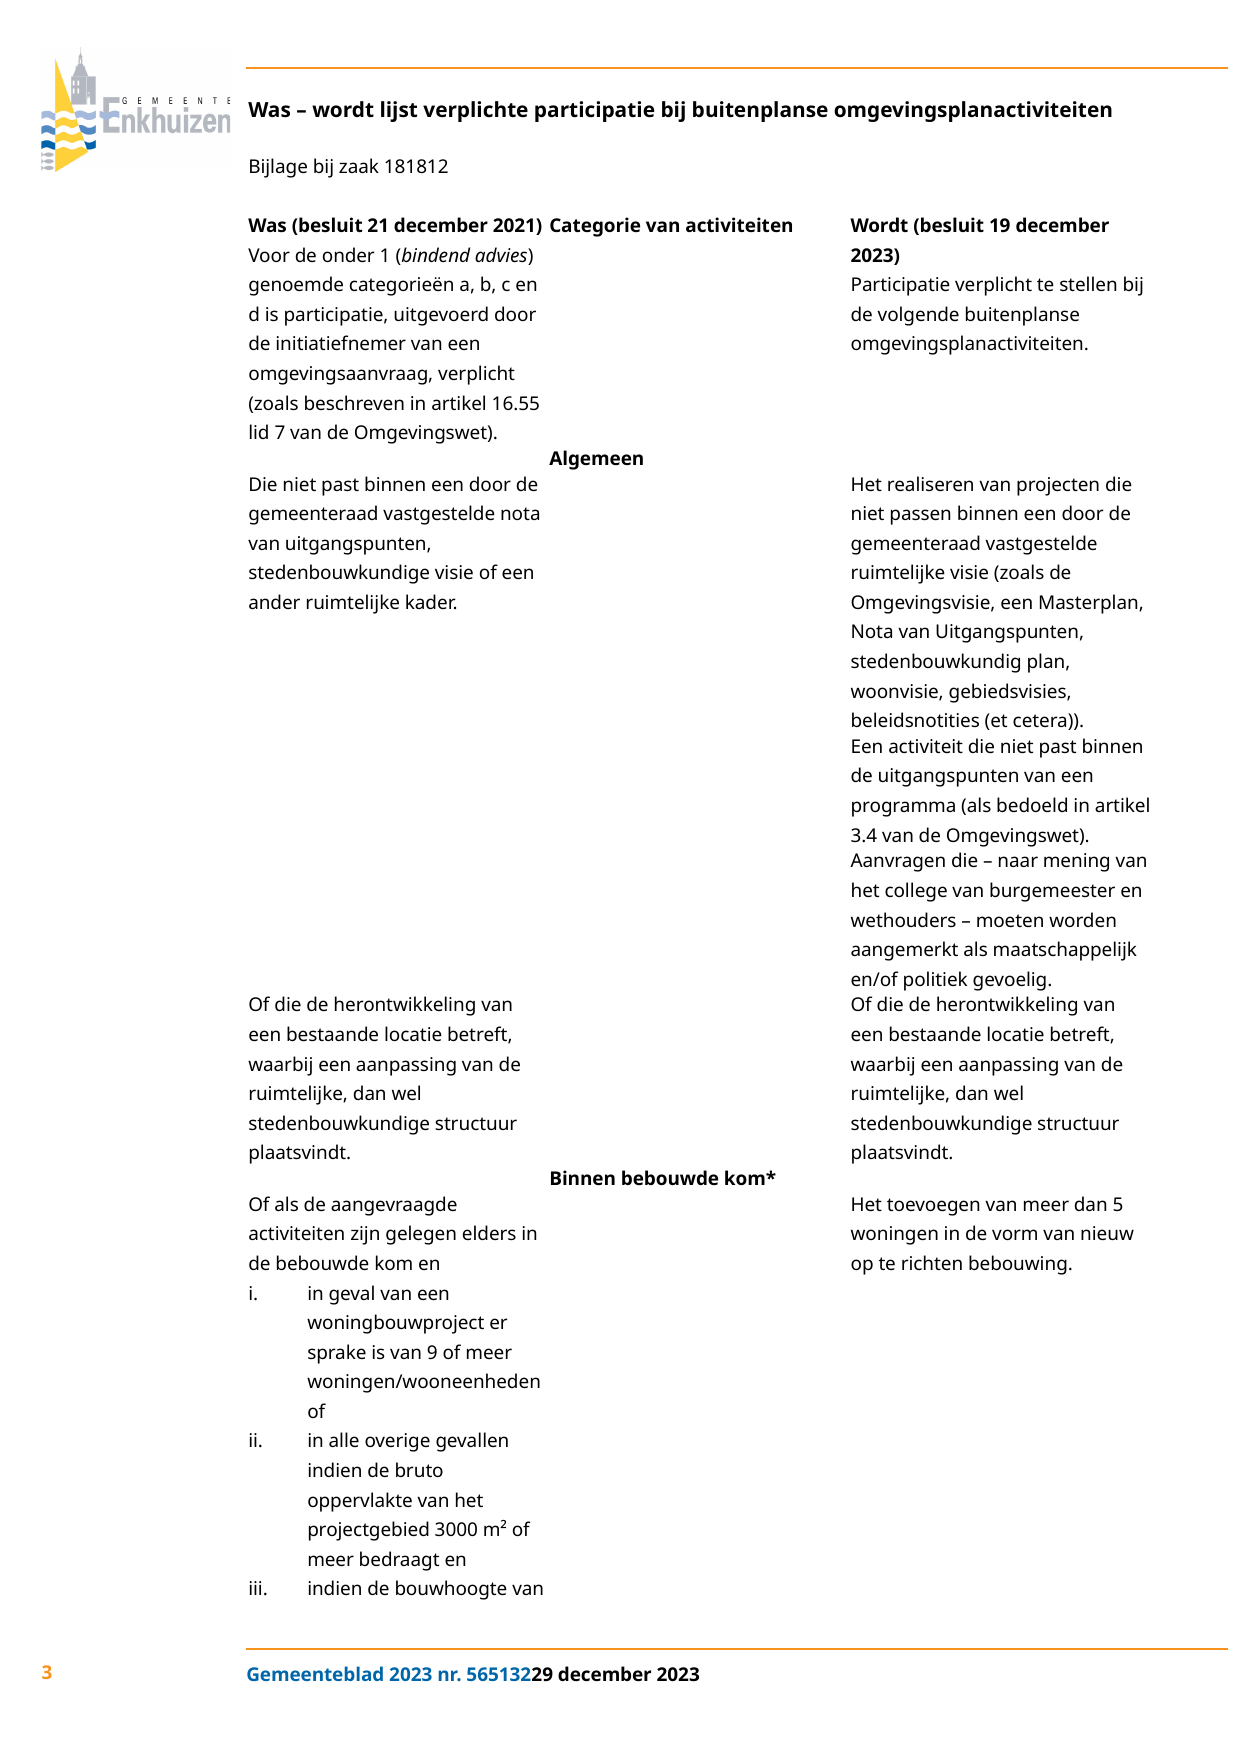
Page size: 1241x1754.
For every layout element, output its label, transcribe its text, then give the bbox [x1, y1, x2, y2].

table_cell Binnen bebouwde kom* [549, 1165, 850, 1191]
table_cell [248, 733, 549, 848]
table_cell [248, 445, 549, 471]
table_cell [549, 733, 850, 848]
table_cell Het realiseren van projecten die niet passen binnen een door de gemeenteraad vastgestelde ruimtelijke visie (zoals de Omgevingsvisie, een Masterplan, Nota van Uitgangspunten, stedenbouwkundig plan, woonvisie, gebiedsvisies, beleidsnotities (et cetera)). [850, 471, 1152, 733]
table_cell [850, 445, 1152, 471]
table_cell Die niet past binnen een door de gemeenteraad vastgestelde nota van uitgangspunten, stedenbouwkundige visie of een ander ruimtelijke kader. [248, 471, 549, 733]
table_cell Het toevoegen van meer dan 5 woningen in de vorm van nieuw op te richten bebouwing. [850, 1191, 1152, 1601]
table_cell Of die de herontwikkeling van een bestaande locatie betreft, waarbij een aanpassing van de ruimtelijke, dan wel stedenbouwkundige structuur plaatsvindt. [850, 992, 1152, 1165]
table_cell Of die de herontwikkeling van een bestaande locatie betreft, waarbij een aanpassing van de ruimtelijke, dan wel stedenbouwkundige structuur plaatsvindt. [248, 992, 549, 1165]
table_cell Een activiteit die niet past binnen de uitgangspunten van een programma (als bedoeld in artikel 3.4 van de Omgevingswet). [850, 733, 1152, 848]
table_cell [248, 848, 549, 992]
table_cell Algemeen [549, 445, 850, 471]
table_cell [549, 471, 850, 733]
table_header Categorie van activiteiten [549, 212, 850, 445]
table_cell Aanvragen die – naar mening van het college van burgemeester en wethouders – moeten worden aangemerkt als maatschappelijk en/of politiek gevoelig. [850, 848, 1152, 992]
text Bijlage bij zaak 181812 [248, 153, 1152, 179]
table_header Wordt (besluit 19 december 2023) ​​​Participatie verplicht te stellen bij de volgende buitenplanse omgevingsplanactiviteiten. [850, 212, 1152, 445]
picture [41, 47, 231, 172]
table_cell [549, 1191, 850, 1601]
table_cell [850, 1165, 1152, 1191]
table_cell [549, 848, 850, 992]
table_cell [549, 992, 850, 1165]
text Was – wordt lijst verplichte participatie bij buitenplanse omgevingsplanactiviteiten [248, 95, 1152, 123]
table_cell Of als de aangevraagde activiteiten zijn gelegen elders in de bebouwde kom en in geval van een woningbouwproject er sprake is van 9 of meer woningen/wooneenheden of in alle overige gevallen indien de bruto oppervlakte van het projectgebied 3000 m² of meer bedraagt en indien de bouwhoogte van [248, 1191, 549, 1601]
table_cell [248, 1165, 549, 1191]
table_header Was (besluit 21 december 2021) Voor de onder 1 (bindend advies) genoemde categorieën a, b, c en d is participatie, uitgevoerd door de initiatiefnemer van een omgevingsaanvraag, verplicht (zoals beschreven in artikel 16.55 lid 7 van de Omgevingswet). [248, 212, 549, 445]
